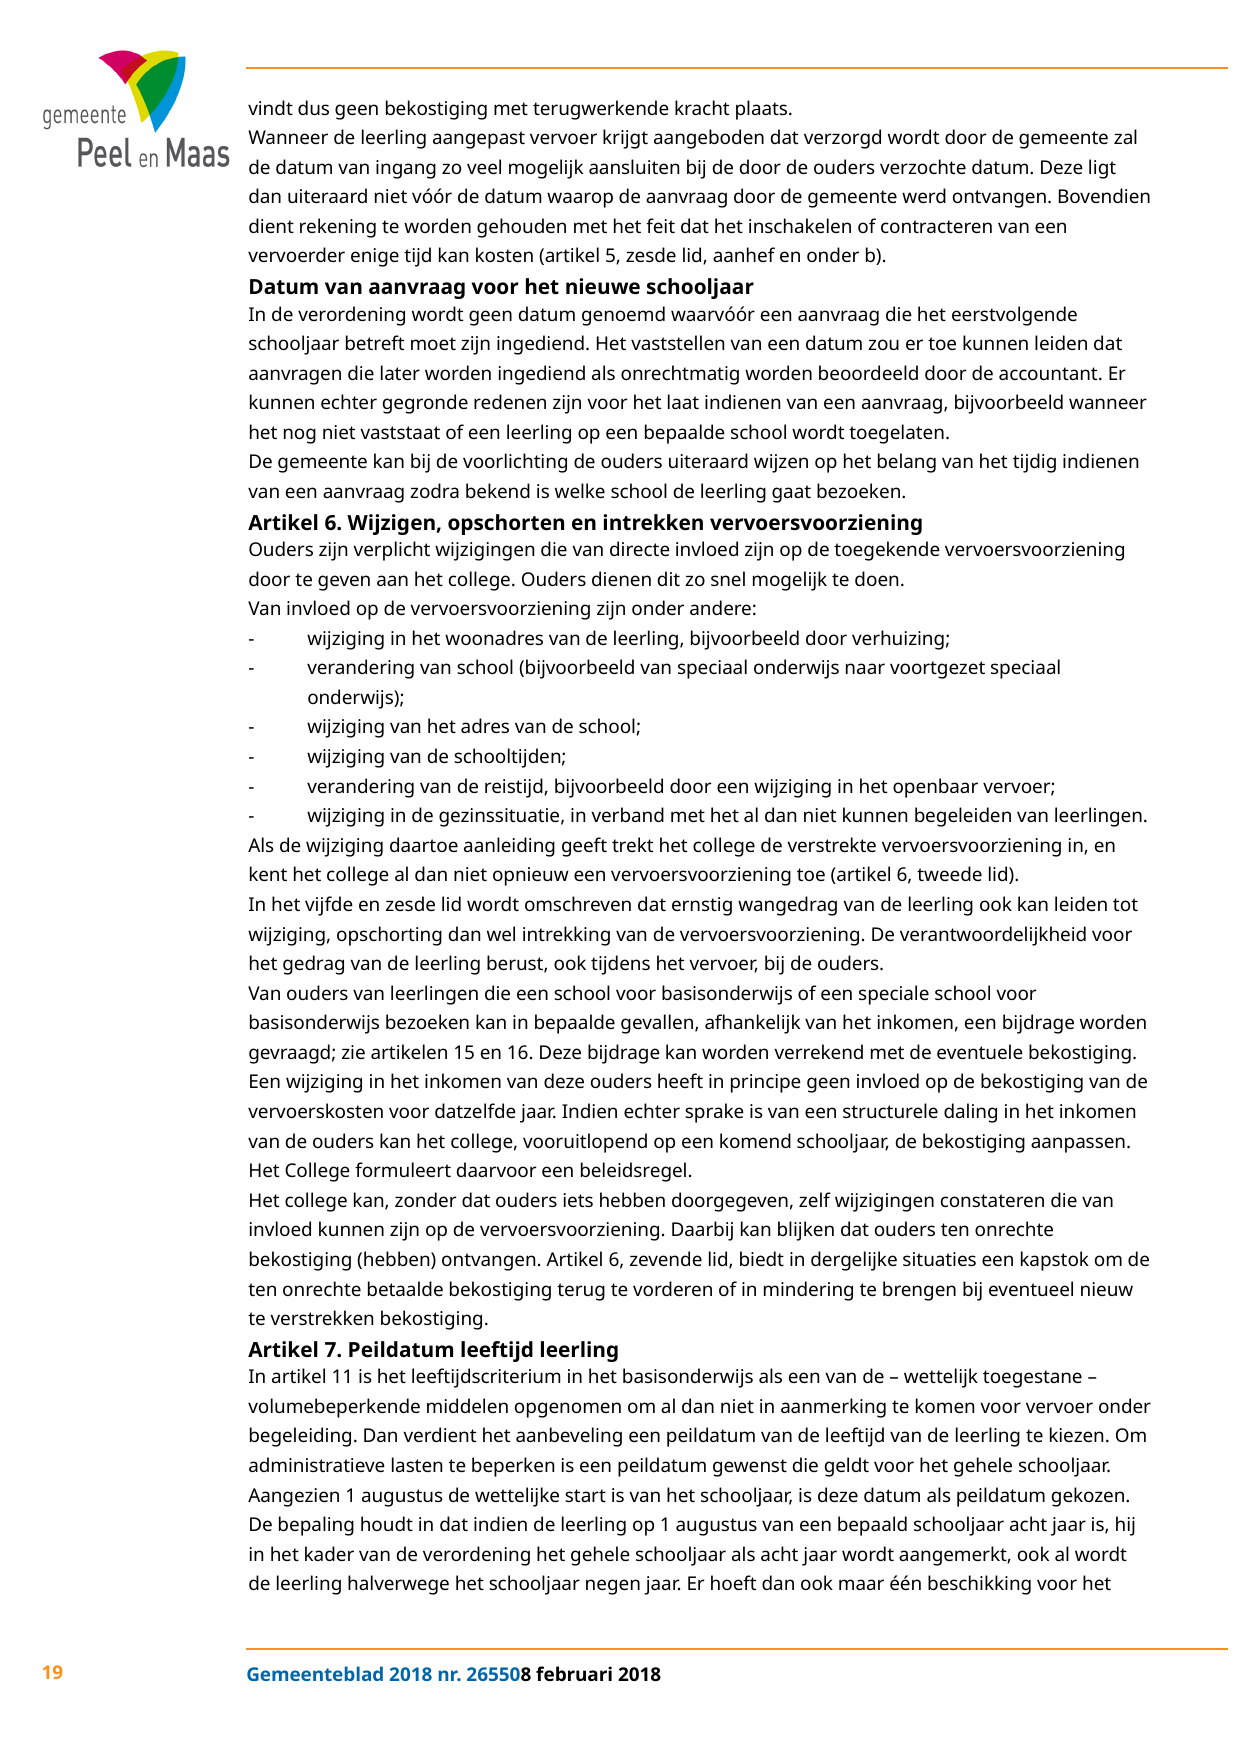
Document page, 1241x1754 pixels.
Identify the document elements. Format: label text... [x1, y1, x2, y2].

text Wanneer de leerling aangepast vervoer krijgt aangeboden dat verzorgd wordt door de gemeente zal de datum van ingang zo veel mogelijk aansluiten bij de door de ouders verzochte datum. Deze ligt dan uiteraard niet vóór de datum waarop de aanvraag door de gemeente werd ontvangen. Bovendien dient rekening te worden gehouden met het feit dat het inschakelen of contracteren van een vervoerder enige tijd kan kosten (artikel 5, zesde lid, aanhef en onder b). [248, 124, 1152, 268]
text In de verordening wordt geen datum genoemd waarvóór een aanvraag die het eerstvolgende schooljaar betreft moet zijn ingediend. Het vaststellen van een datum zou er toe kunnen leiden dat aanvragen die later worden ingediend als onrechtmatig worden beoordeeld door de accountant. Er kunnen echter gegronde redenen zijn voor het laat indienen van een aanvraag, bijvoorbeeld wanneer het nog niet vaststaat of een leerling op een bepaalde school wordt toegelaten. [248, 301, 1152, 445]
list wijziging van het adres van de school; [248, 714, 1152, 739]
list wijziging van de schooltijden; [248, 743, 1152, 769]
text Van invloed op de vervoersvoorziening zijn onder andere: [248, 595, 1152, 621]
text Als de wijziging daartoe aanleiding geeft trekt het college de verstrekte vervoersvoorziening in, en kent het college al dan niet opnieuw een vervoersvoorziening toe (artikel 6, tweede lid). [248, 832, 1152, 887]
picture [41, 47, 231, 172]
text De bepaling houdt in dat indien de leerling op 1 augustus van een bepaald schooljaar acht jaar is, hij in het kader van de verordening het gehele schooljaar als acht jaar wordt aangemerkt, ook al wordt de leerling halverwege het schooljaar negen jaar. Er hoeft dan ook maar één beschikking voor het [248, 1511, 1152, 1596]
list verandering van de reistijd, bijvoorbeeld door een wijziging in het openbaar vervoer; [248, 773, 1152, 799]
list wijziging in het woonadres van de leerling, bijvoorbeeld door verhuizing; [248, 625, 1152, 651]
text Ouders zijn verplicht wijzigingen die van directe invloed zijn op de toegekende vervoersvoorziening door te geven aan het college. Ouders dienen dit zo snel mogelijk te doen. [248, 536, 1152, 592]
text Artikel 6. Wijzigen, opschorten en intrekken vervoersvoorziening [248, 508, 1152, 536]
text Artikel 7. Peildatum leeftijd leerling [248, 1335, 1152, 1363]
text In artikel 11 is het leeftijdscriterium in het basisonderwijs als een van de – wettelijk toegestane – volumebeperkende middelen opgenomen om al dan niet in aanmerking te komen voor vervoer onder begeleiding. Dan verdient het aanbeveling een peildatum van de leeftijd van de leerling te kiezen. Om administratieve lasten te beperken is een peildatum gewenst die geldt voor het gehele schooljaar. Aangezien 1 augustus de wettelijke start is van het schooljaar, is deze datum als peildatum gekozen. [248, 1363, 1152, 1507]
text De gemeente kan bij de voorlichting de ouders uiteraard wijzen op het belang van het tijdig indienen van een aanvraag zodra bekend is welke school de leerling gaat bezoeken. [248, 449, 1152, 504]
text Het college kan, zonder dat ouders iets hebben doorgegeven, zelf wijzigingen constateren die van invloed kunnen zijn op de vervoersvoorziening. Daarbij kan blijken dat ouders ten onrechte bekostiging (hebben) ontvangen. Artikel 6, zevende lid, biedt in dergelijke situaties een kapstok om de ten onrechte betaalde bekostiging terug te vorderen of in mindering te brengen bij eventueel nieuw te verstrekken bekostiging. [248, 1187, 1152, 1331]
text vindt dus geen bekostiging met terugwerkende kracht plaats. [248, 95, 1152, 121]
text In het vijfde en zesde lid wordt omschreven dat ernstig wangedrag van de leerling ook kan leiden tot wijziging, opschorting dan wel intrekking van de vervoersvoorziening. De verantwoordelijkheid voor het gedrag van de leerling berust, ook tijdens het vervoer, bij de ouders. [248, 891, 1152, 976]
list wijziging in de gezinssituatie, in verband met het al dan niet kunnen begeleiden van leerlingen. [248, 802, 1152, 828]
text Van ouders van leerlingen die een school voor basisonderwijs of een speciale school voor basisonderwijs bezoeken kan in bepaalde gevallen, afhankelijk van het inkomen, een bijdrage worden gevraagd; zie artikelen 15 en 16. Deze bijdrage kan worden verrekend met de eventuele bekostiging. Een wijziging in het inkomen van deze ouders heeft in principe geen invloed op de bekostiging van de vervoerskosten voor datzelfde jaar. Indien echter sprake is van een structurele daling in het inkomen van de ouders kan het college, vooruitlopend op een komend schooljaar, de bekostiging aanpassen. Het College formuleert daarvoor een beleidsregel. [248, 980, 1152, 1183]
list verandering van school (bijvoorbeeld van speciaal onderwijs naar voortgezet speciaal onderwijs); [248, 654, 1152, 710]
text Datum van aanvraag voor het nieuwe schooljaar [248, 272, 1152, 301]
